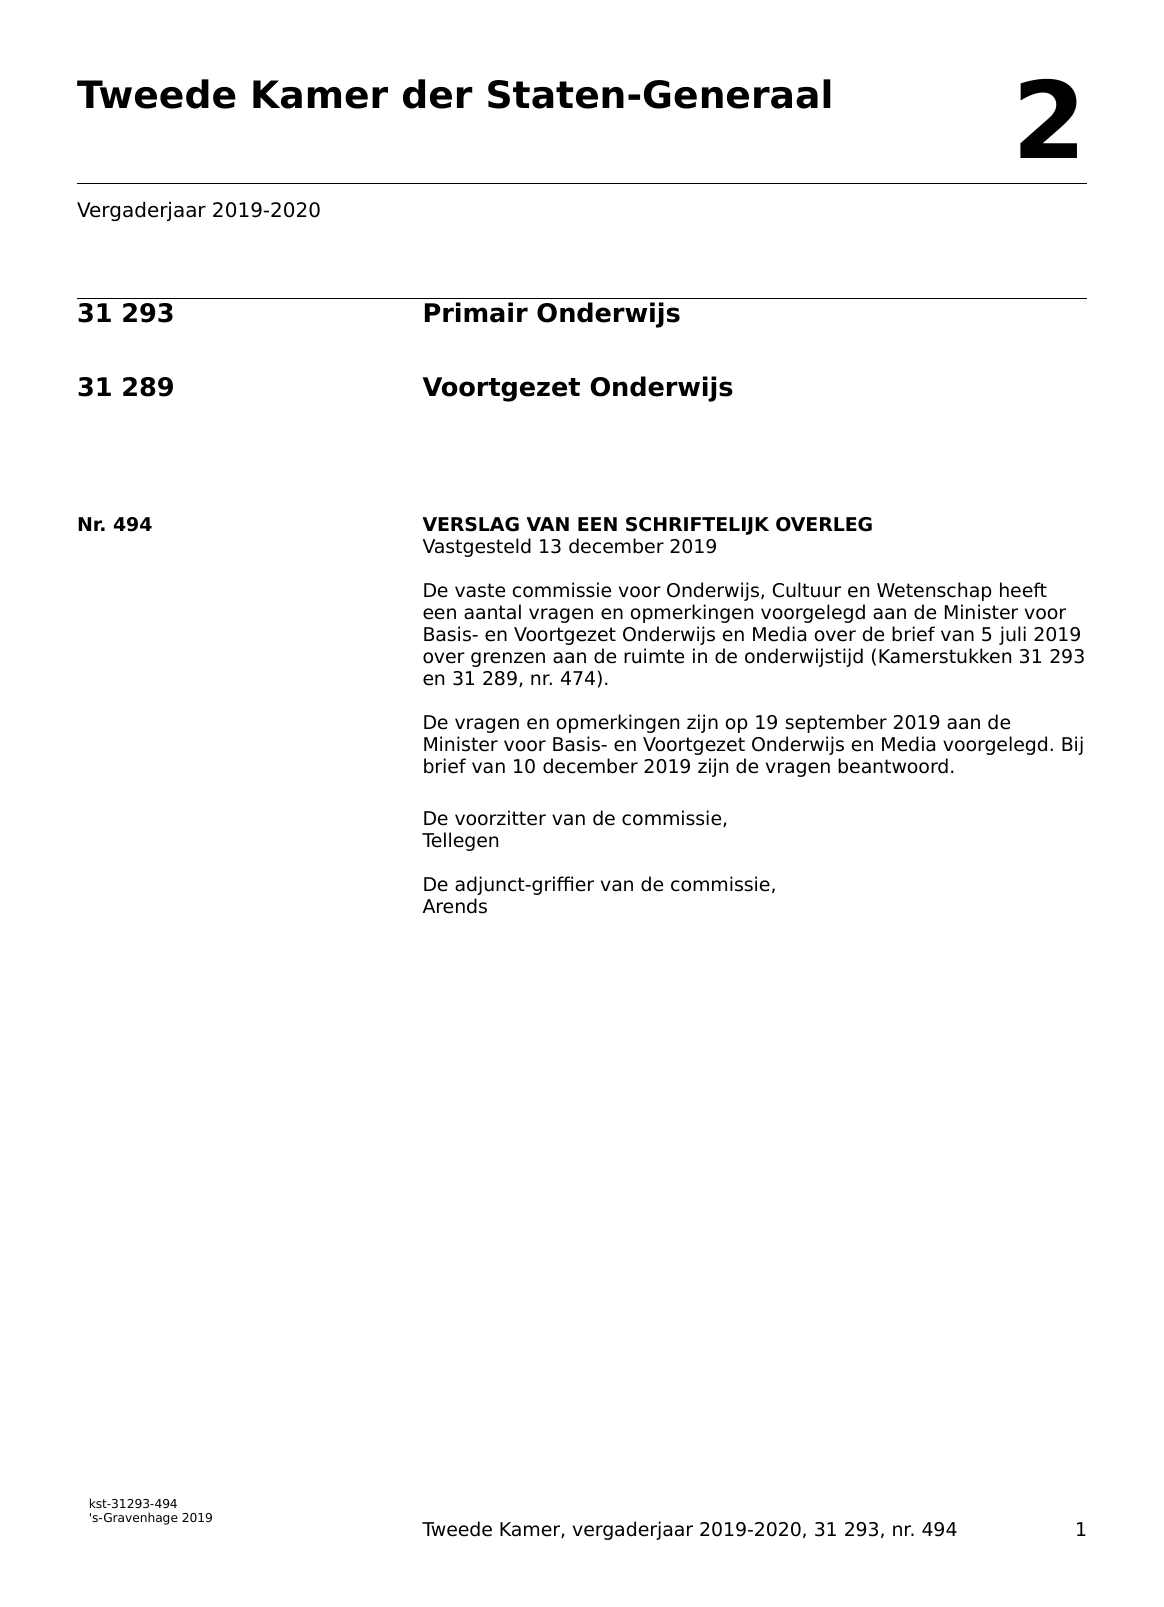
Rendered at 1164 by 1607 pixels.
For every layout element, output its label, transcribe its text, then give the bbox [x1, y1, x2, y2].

table_header Tweede Kamer der Staten-Generaal [77, 59, 886, 183]
subtitle Nr. 494 VERSLAG VAN EEN SCHRIFTELIJK OVERLEG [77, 514, 1087, 536]
table_cell Vergaderjaar 2019-2020 [77, 184, 1087, 298]
text 's-Gravenhage 2019 [88, 1511, 323, 1525]
text De vaste commissie voor Onderwijs, Cultuur en Wetenschap heeft een aantal vragen en opmerkingen voorgelegd aan de Minister voor Basis- en Voortgezet Onderwijs en Media over de brief van 5 juli 2019 over grenzen aan de ruimte in de onderwijstijd (Kamerstukken 31 293 en 31 289, nr. 474). [422, 580, 1087, 690]
text De voorzitter van de commissie, Tellegen [422, 808, 1087, 852]
subtitle 31 289 Voortgezet Onderwijs [77, 373, 1087, 403]
table_header 2 [886, 59, 1087, 183]
subtitle 31 293 Primair Onderwijs [77, 299, 1087, 329]
text Vastgesteld 13 december 2019 [422, 536, 1087, 558]
text De vragen en opmerkingen zijn op 19 september 2019 aan de Minister voor Basis- en Voortgezet Onderwijs en Media voorgelegd. Bij brief van 10 december 2019 zijn de vragen beantwoord. [422, 712, 1087, 778]
text De adjunct-griffier van de commissie, Arends [422, 874, 1087, 918]
text kst-31293-494 [88, 1497, 323, 1511]
